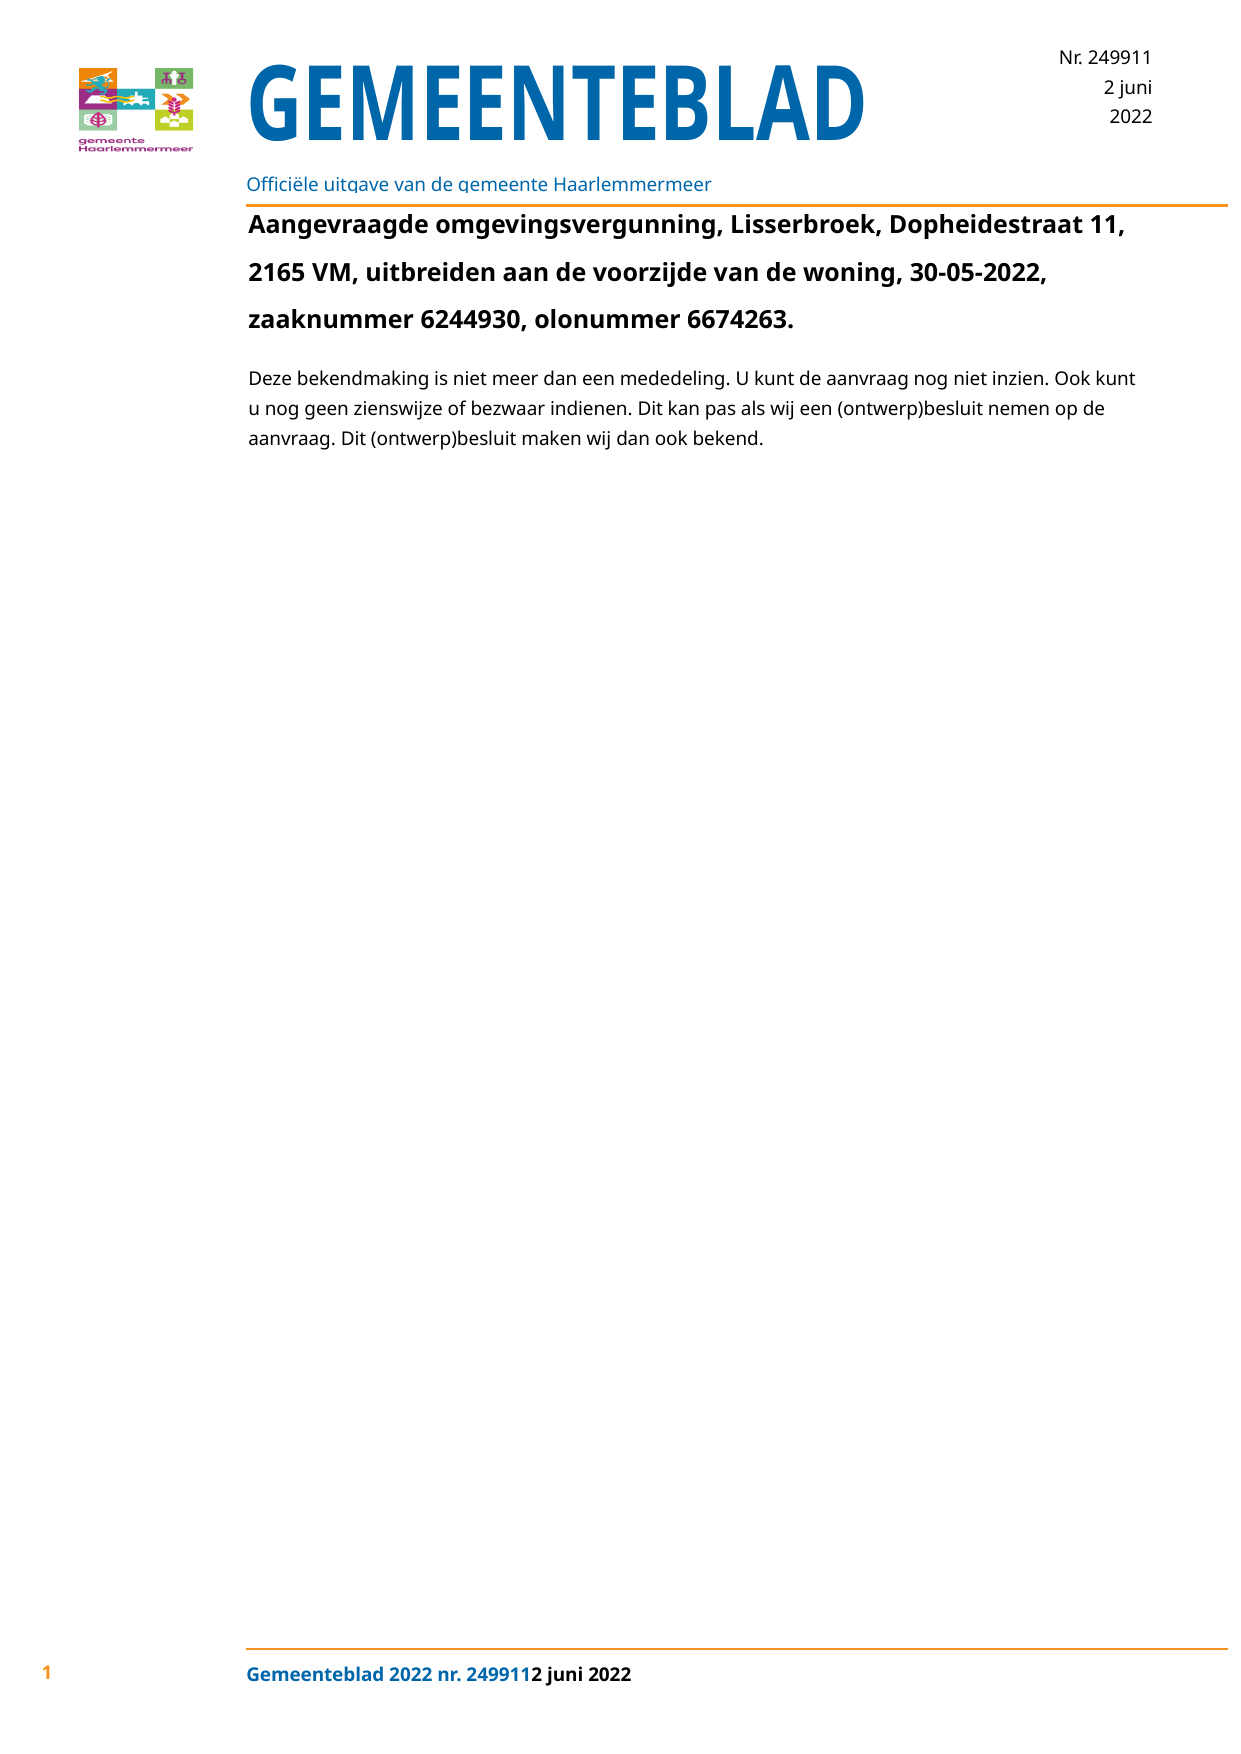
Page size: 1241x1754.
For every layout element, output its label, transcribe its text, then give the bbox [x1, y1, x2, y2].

picture [41, 47, 231, 172]
text Deze bekendmaking is niet meer dan een mededeling. U kunt de aanvraag nog niet inzien. Ook kunt u nog geen zienswijze of bezwaar indienen. Dit kan pas als wij een (ontwerp)besluit nemen op de aanvraag. Dit (ontwerp)besluit maken wij dan ook bekend. [248, 366, 1152, 450]
text Aangevraagde omgevingsvergunning, Lisserbroek, Dopheidestraat 11, 2165 VM, uitbreiden aan de voorzijde van de woning, 30-05-2022, zaaknummer 6244930, olonummer 6674263. [248, 207, 1152, 336]
